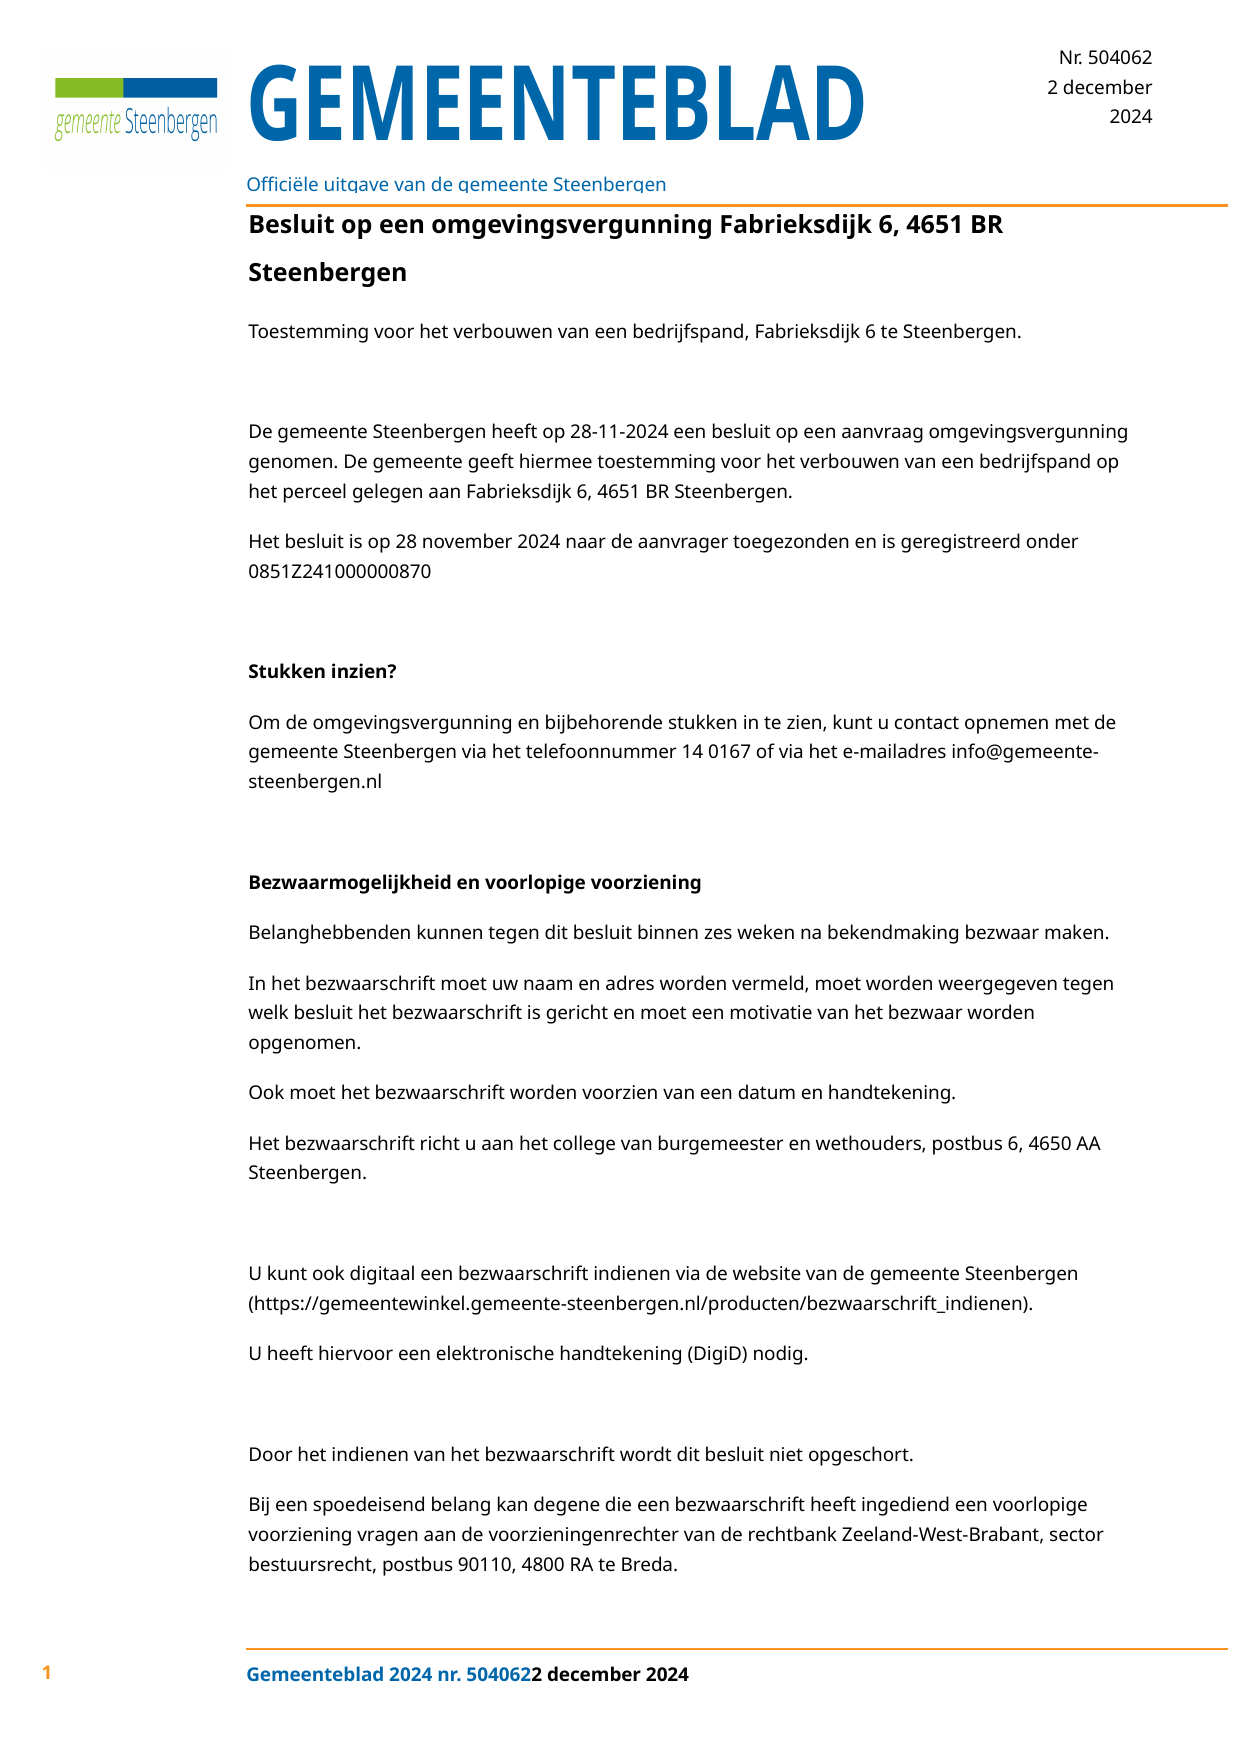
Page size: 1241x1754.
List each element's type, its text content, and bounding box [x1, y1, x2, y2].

text Belanghebbenden kunnen tegen dit besluit binnen zes weken na bekendmaking bezwaar maken. [248, 919, 1152, 945]
picture [41, 47, 231, 172]
text Door het indienen van het bezwaarschrift wordt dit besluit niet opgeschort. [248, 1441, 1152, 1467]
text Bezwaarmogelijkheid en voorlopige voorziening [248, 869, 1152, 895]
text Ook moet het bezwaarschrift worden voorzien van een datum en handtekening. [248, 1079, 1152, 1105]
text Bij een spoedeisend belang kan degene die een bezwaarschrift heeft ingediend een voorlopige voorziening vragen aan de voorzieningenrechter van de rechtbank Zeeland-West-Brabant, sector bestuursrecht, postbus 90110, 4800 RA te Breda. [248, 1492, 1152, 1577]
text Toestemming voor het verbouwen van een bedrijfspand, Fabrieksdijk 6 te Steenbergen. [248, 318, 1152, 344]
text In het bezwaarschrift moet uw naam en adres worden vermeld, moet worden weergegeven tegen welk besluit het bezwaarschrift is gericht en moet een motivatie van het bezwaar worden opgenomen. [248, 970, 1152, 1055]
text Besluit op een omgevingsvergunning Fabrieksdijk 6, 4651 BR Steenbergen [248, 207, 1152, 288]
text De gemeente Steenbergen heeft op 28-11-2024 een besluit op een aanvraag omgevingsvergunning genomen. De gemeente geeft hiermee toestemming voor het verbouwen van een bedrijfspand op het perceel gelegen aan Fabrieksdijk 6, 4651 BR Steenbergen. [248, 419, 1152, 504]
text U kunt ook digitaal een bezwaarschrift indienen via de website van de gemeente Steenbergen (https://gemeentewinkel.gemeente-steenbergen.nl/producten/bezwaarschrift_indienen). [248, 1260, 1152, 1316]
text Het bezwaarschrift richt u aan het college van burgemeester en wethouders, postbus 6, 4650 AA Steenbergen. [248, 1130, 1152, 1185]
text Om de omgevingsvergunning en bijbehorende stukken in te zien, kunt u contact opnemen met de gemeente Steenbergen via het telefoonnummer 14 0167 of via het e-mailadres info@gemeente-steenbergen.nl [248, 709, 1152, 794]
text Het besluit is op 28 november 2024 naar de aanvrager toegezonden en is geregistreerd onder 0851Z241000000870 [248, 528, 1152, 584]
text Stukken inzien? [248, 659, 1152, 684]
text U heeft hiervoor een elektronische handtekening (DigiD) nodig. [248, 1340, 1152, 1366]
